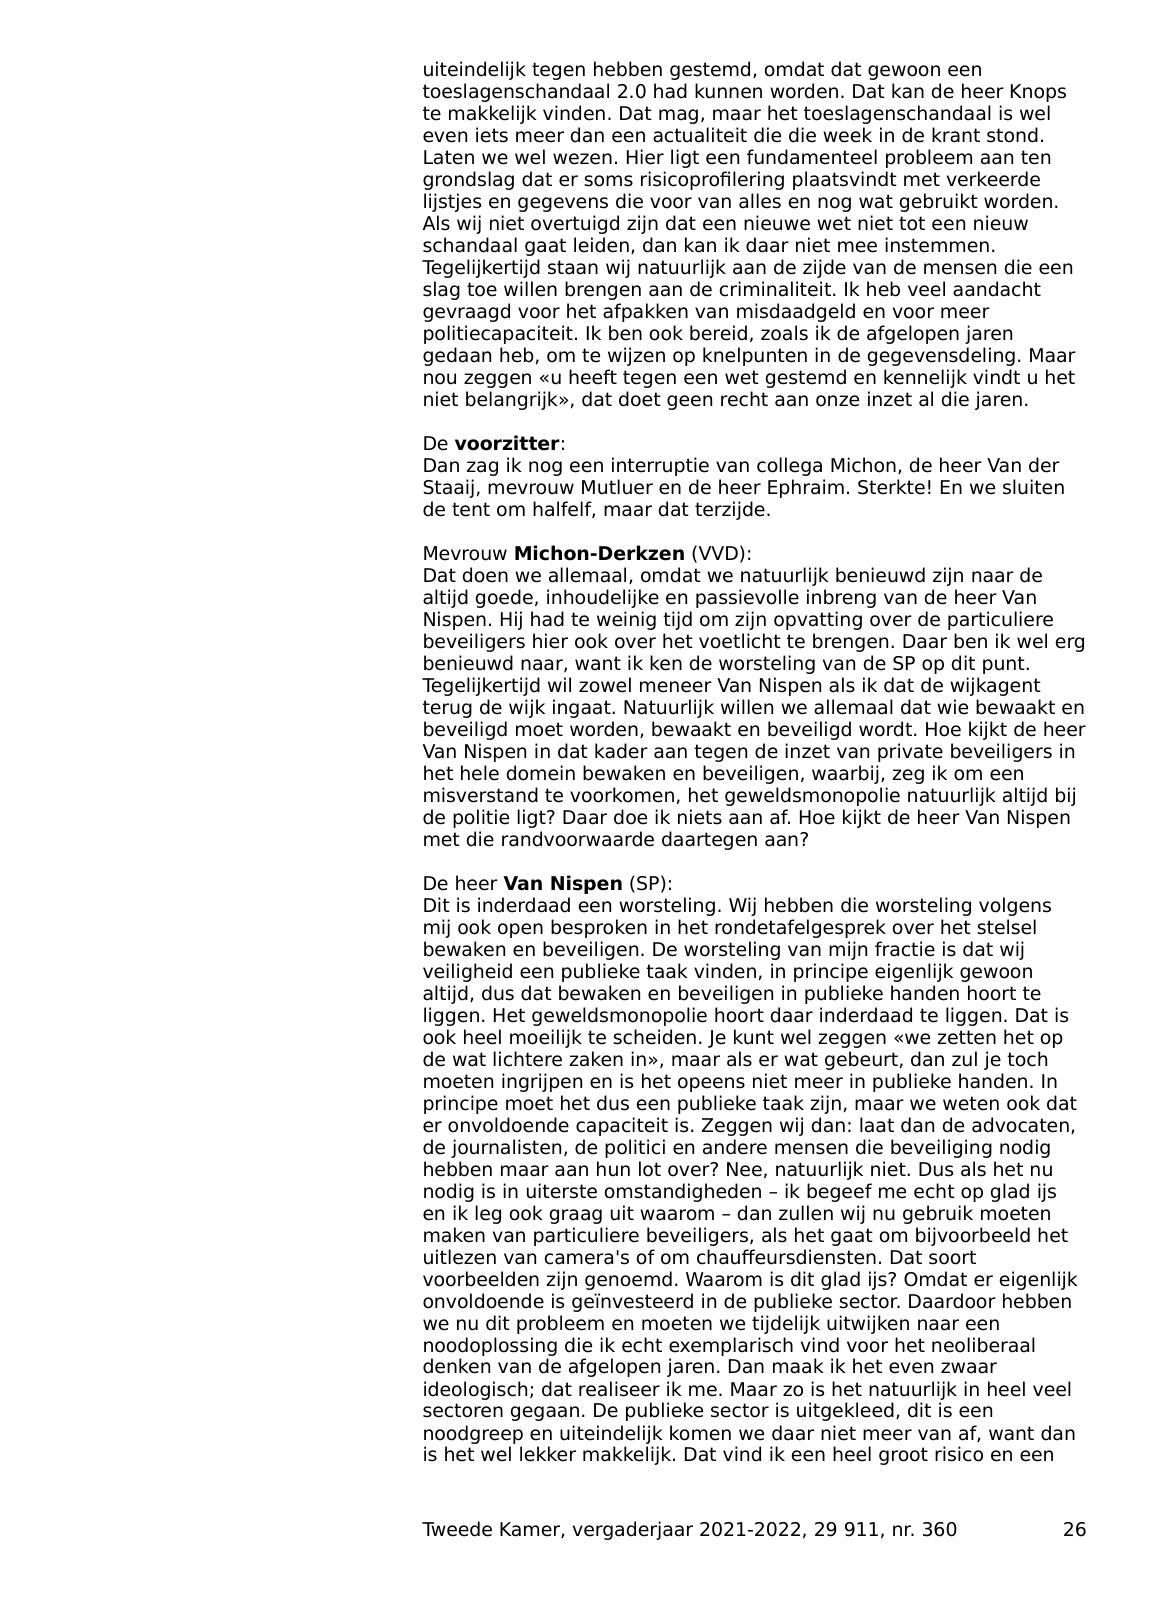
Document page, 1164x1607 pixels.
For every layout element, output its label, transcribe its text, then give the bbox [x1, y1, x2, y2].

text De voorzitter: [422, 433, 1087, 455]
text Dat doen we allemaal, omdat we natuurlijk benieuwd zijn naar de altijd goede, inhoudelijke en passievolle inbreng van de heer Van Nispen. Hij had te weinig tijd om zijn opvatting over de particuliere beveiligers hier ook over het voetlicht te brengen. Daar ben ik wel erg benieuwd naar, want ik ken de worsteling van de SP op dit punt. Tegelijkertijd wil zowel meneer Van Nispen als ik dat de wijkagent terug de wijk ingaat. Natuurlijk willen we allemaal dat wie bewaakt en beveiligd moet worden, bewaakt en beveiligd wordt. Hoe kijkt de heer Van Nispen in dat kader aan tegen de inzet van private beveiligers in het hele domein bewaken en beveiligen, waarbij, zeg ik om een misverstand te voorkomen, het geweldsmonopolie natuurlijk altijd bij de politie ligt? Daar doe ik niets aan af. Hoe kijkt de heer Van Nispen met die randvoorwaarde daartegen aan? [422, 565, 1087, 851]
text uiteindelijk tegen hebben gestemd, omdat dat gewoon een toeslagenschandaal 2.0 had kunnen worden. Dat kan de heer Knops te makkelijk vinden. Dat mag, maar het toeslagenschandaal is wel even iets meer dan een actualiteit die die week in de krant stond. Laten we wel wezen. Hier ligt een fundamenteel probleem aan ten grondslag dat er soms risicoprofilering plaatsvindt met verkeerde lijstjes en gegevens die voor van alles en nog wat gebruikt worden. Als wij niet overtuigd zijn dat een nieuwe wet niet tot een nieuw schandaal gaat leiden, dan kan ik daar niet mee instemmen. Tegelijkertijd staan wij natuurlijk aan de zijde van de mensen die een slag toe willen brengen aan de criminaliteit. Ik heb veel aandacht gevraagd voor het afpakken van misdaadgeld en voor meer politiecapaciteit. Ik ben ook bereid, zoals ik de afgelopen jaren gedaan heb, om te wijzen op knelpunten in de gegevensdeling. Maar nou zeggen «u heeft tegen een wet gestemd en kennelijk vindt u het niet belangrijk», dat doet geen recht aan onze inzet al die jaren. [422, 59, 1087, 411]
text Dit is inderdaad een worsteling. Wij hebben die worsteling volgens mij ook open besproken in het rondetafelgesprek over het stelsel bewaken en beveiligen. De worsteling van mijn fractie is dat wij veiligheid een publieke taak vinden, in principe eigenlijk gewoon altijd, dus dat bewaken en beveiligen in publieke handen hoort te liggen. Het geweldsmonopolie hoort daar inderdaad te liggen. Dat is ook heel moeilijk te scheiden. Je kunt wel zeggen «we zetten het op de wat lichtere zaken in», maar als er wat gebeurt, dan zul je toch moeten ingrijpen en is het opeens niet meer in publieke handen. In principe moet het dus een publieke taak zijn, maar we weten ook dat er onvoldoende capaciteit is. Zeggen wij dan: laat dan de advocaten, de journalisten, de politici en andere mensen die beveiliging nodig hebben maar aan hun lot over? Nee, natuurlijk niet. Dus als het nu nodig is in uiterste omstandigheden – ik begeef me echt op glad ijs en ik leg ook graag uit waarom – dan zullen wij nu gebruik moeten maken van particuliere beveiligers, als het gaat om bijvoorbeeld het uitlezen van camera's of om chauffeursdiensten. Dat soort voorbeelden zijn genoemd. Waarom is dit glad ijs? Omdat er eigenlijk onvoldoende is geïnvesteerd in de publieke sector. Daardoor hebben we nu dit probleem en moeten we tijdelijk uitwijken naar een noodoplossing die ik echt exemplarisch vind voor het neoliberaal denken van de afgelopen jaren. Dan maak ik het even zwaar ideologisch; dat realiseer ik me. Maar zo is het natuurlijk in heel veel sectoren gegaan. De publieke sector is uitgekleed, dit is een noodgreep en uiteindelijk komen we daar niet meer van af, want dan is het wel lekker makkelijk. Dat vind ik een heel groot risico en een [422, 895, 1087, 1466]
text De heer Van Nispen (SP): [422, 873, 1087, 895]
text Mevrouw Michon-Derkzen (VVD): [422, 543, 1087, 565]
text Dan zag ik nog een interruptie van collega Michon, de heer Van der Staaij, mevrouw Mutluer en de heer Ephraim. Sterkte! En we sluiten de tent om halfelf, maar dat terzijde. [422, 455, 1087, 521]
